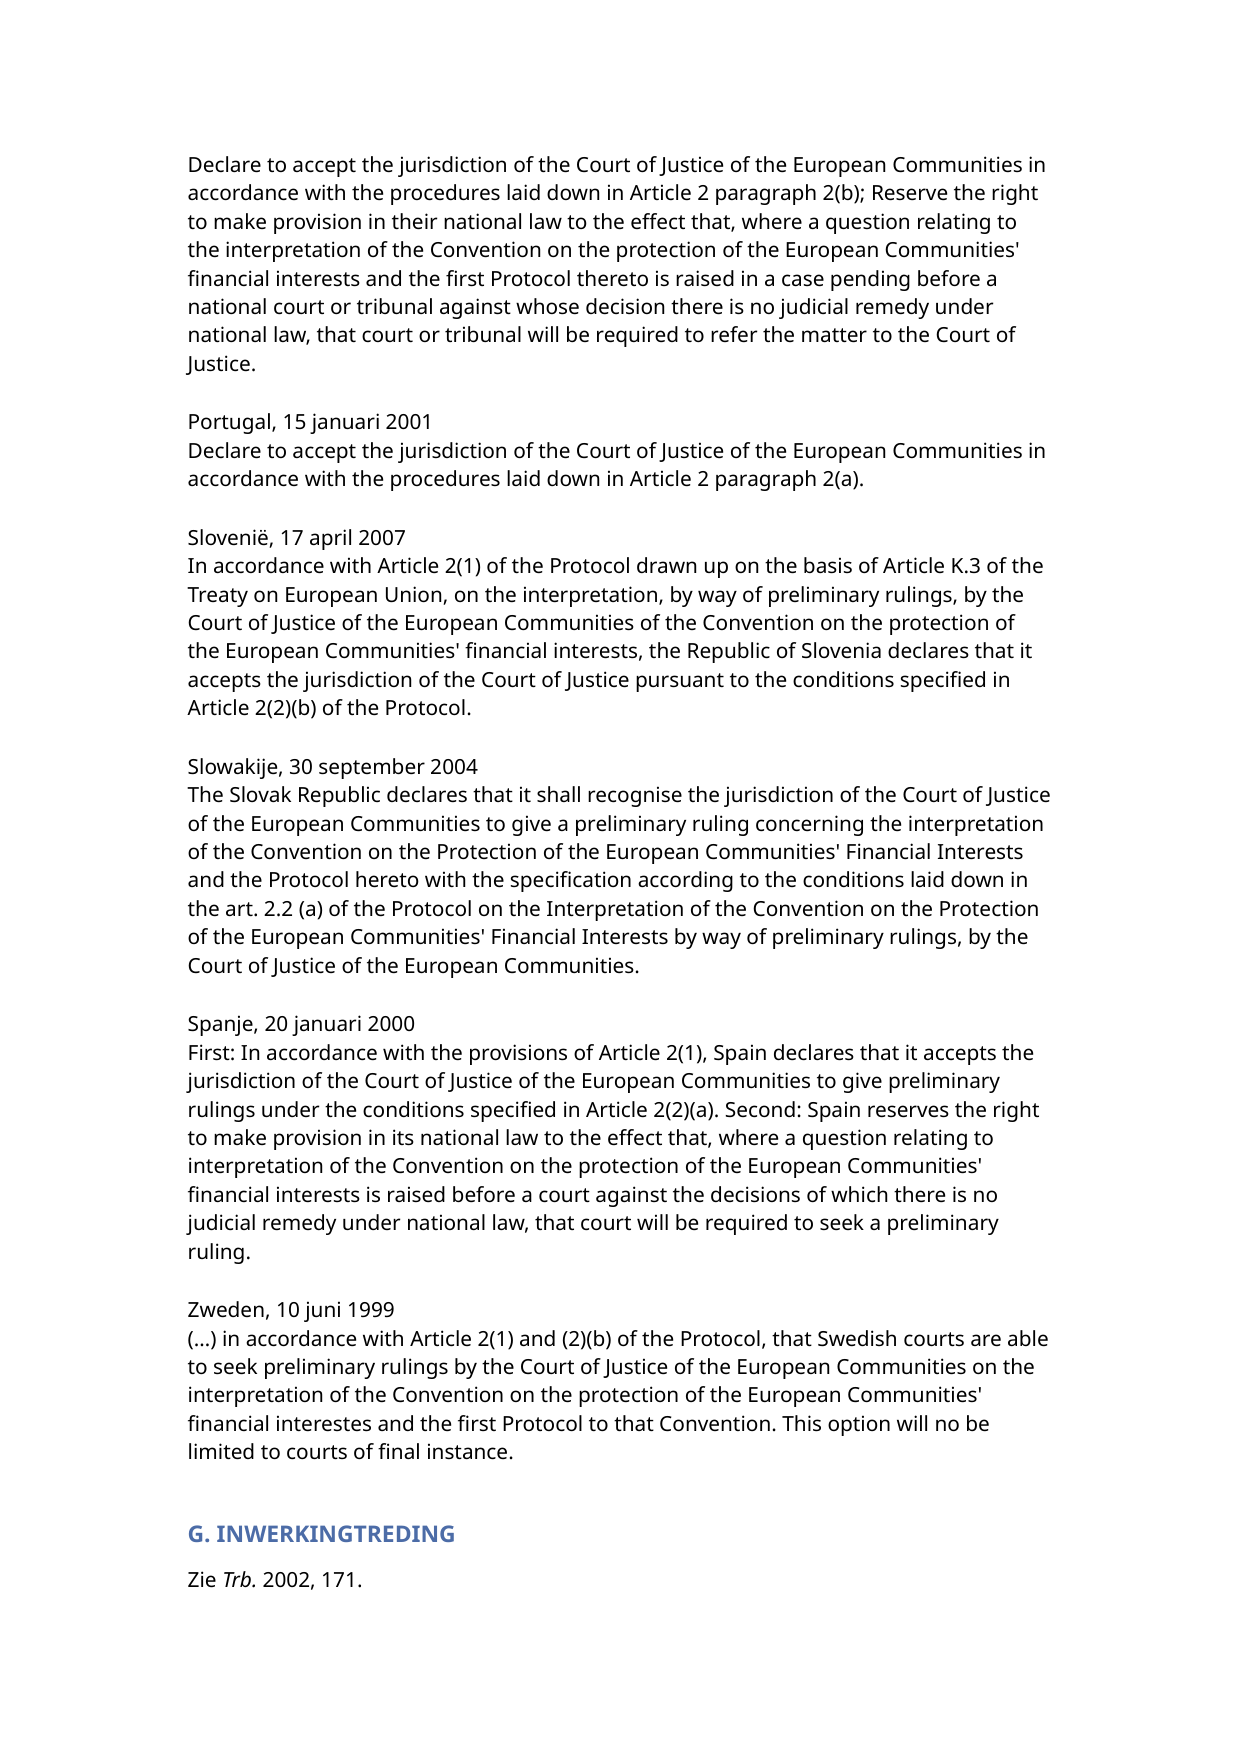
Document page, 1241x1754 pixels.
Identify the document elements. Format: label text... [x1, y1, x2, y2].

text Spanje, 20 januari 2000 [187, 1009, 1053, 1038]
text Slowakije, 30 september 2004 [187, 752, 1053, 780]
text First: In accordance with the provisions of Article 2(1), Spain declares that it accepts the jurisdiction of the Court of Justice of the European Communities to give preliminary rulings under the conditions specified in Article 2(2)(a). Second: Spain reserves the right to make provision in its national law to the effect that, where a question relating to interpretation of the Convention on the protection of the European Communities' financial interests is raised before a court against the decisions of which there is no judicial remedy under national law, that court will be required to seek a preliminary ruling. [187, 1038, 1053, 1265]
text Portugal, 15 januari 2001 [187, 407, 1053, 436]
subtitle G. INWERKINGTREDING [187, 1518, 1053, 1550]
text Zweden, 10 juni 1999 [187, 1295, 1053, 1324]
text Declare to accept the jurisdiction of the Court of Justice of the European Communities in accordance with the procedures laid down in Article 2 paragraph 2(a). [187, 436, 1053, 493]
text Slovenië, 17 april 2007 [187, 523, 1053, 551]
text The Slovak Republic declares that it shall recognise the jurisdiction of the Court of Justice of the European Communities to give a preliminary ruling concerning the interpretation of the Convention on the Protection of the European Communities' Financial Interests and the Protocol hereto with the specification according to the conditions laid down in the art. 2.2 (a) of the Protocol on the Interpretation of the Convention on the Protection of the European Communities' Financial Interests by way of preliminary rulings, by the Court of Justice of the European Communities. [187, 780, 1053, 979]
text (…) in accordance with Article 2(1) and (2)(b) of the Protocol, that Swedish courts are able to seek preliminary rulings by the Court of Justice of the European Communities on the interpretation of the Convention on the protection of the European Communities' financial interestes and the first Protocol to that Convention. This option will no be limited to courts of final instance. [187, 1324, 1053, 1466]
text Declare to accept the jurisdiction of the Court of Justice of the European Communities in accordance with the procedures laid down in Article 2 paragraph 2(b); Reserve the right to make provision in their national law to the effect that, where a question relating to the interpretation of the Convention on the protection of the European Communities' financial interests and the first Protocol thereto is raised in a case pending before a national court or tribunal against whose decision there is no judicial remedy under national law, that court or tribunal will be required to refer the matter to the Court of Justice. [187, 150, 1053, 377]
text Zie Trb. 2002, 171. [187, 1565, 1053, 1593]
text In accordance with Article 2(1) of the Protocol drawn up on the basis of Article K.3 of the Treaty on European Union, on the interpretation, by way of preliminary rulings, by the Court of Justice of the European Communities of the Convention on the protection of the European Communities' financial interests, the Republic of Slovenia declares that it accepts the jurisdiction of the Court of Justice pursuant to the conditions specified in Article 2(2)(b) of the Protocol. [187, 551, 1053, 722]
